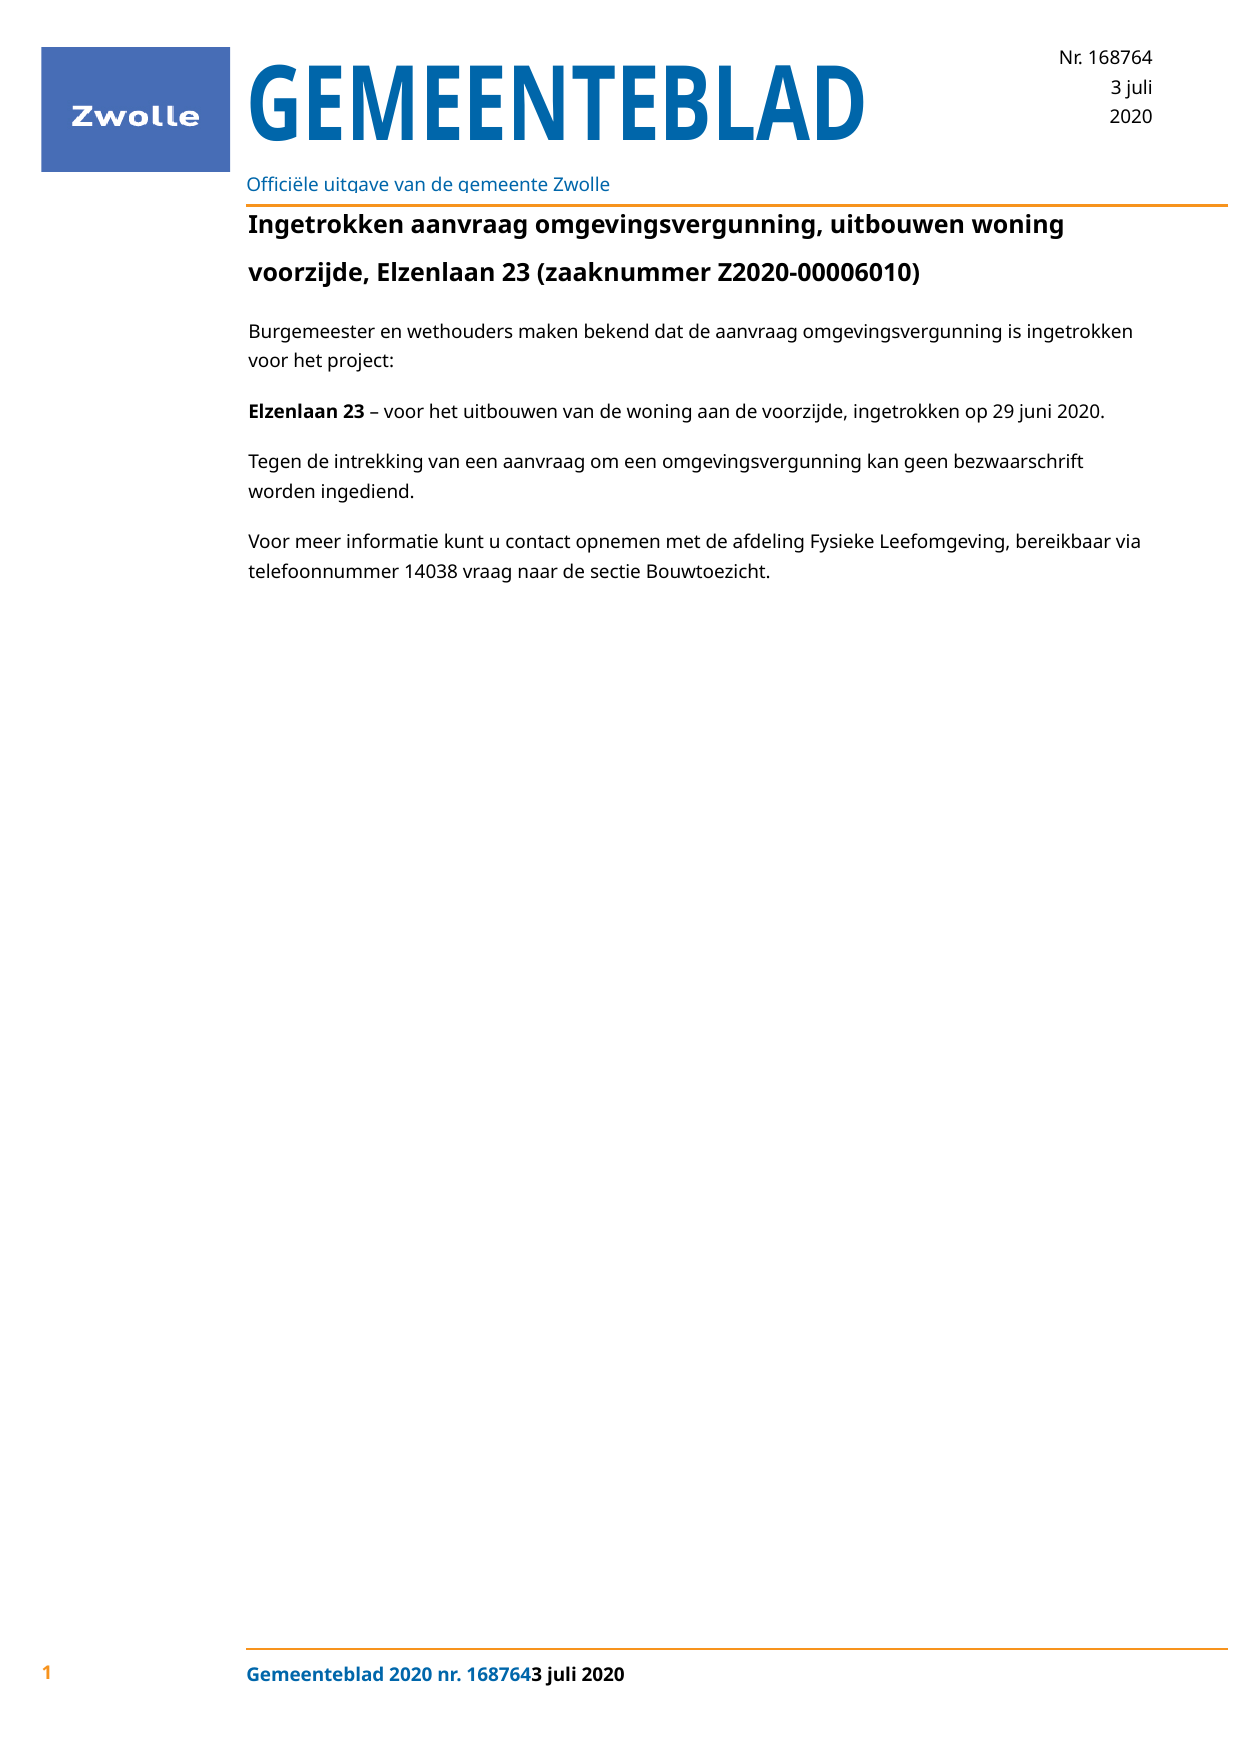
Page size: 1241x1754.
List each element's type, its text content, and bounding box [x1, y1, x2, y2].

text Burgemeester en wethouders maken bekend dat de aanvraag omgevingsvergunning is ingetrokken voor het project: [248, 318, 1152, 373]
picture [41, 47, 231, 172]
text Voor meer informatie kunt u contact opnemen met de afdeling Fysieke Leefomgeving, bereikbaar via telefoonnummer 14038 vraag naar de sectie Bouwtoezicht. [248, 528, 1152, 584]
text Elzenlaan 23 – voor het uitbouwen van de woning aan de voorzijde, ingetrokken op 29 juni 2020. [248, 398, 1152, 424]
text Ingetrokken aanvraag omgevingsvergunning, uitbouwen woning voorzijde, Elzenlaan 23 (zaaknummer Z2020-00006010) [248, 207, 1152, 288]
text Tegen de intrekking van een aanvraag om een omgevingsvergunning kan geen bezwaarschrift worden ingediend. [248, 448, 1152, 504]
